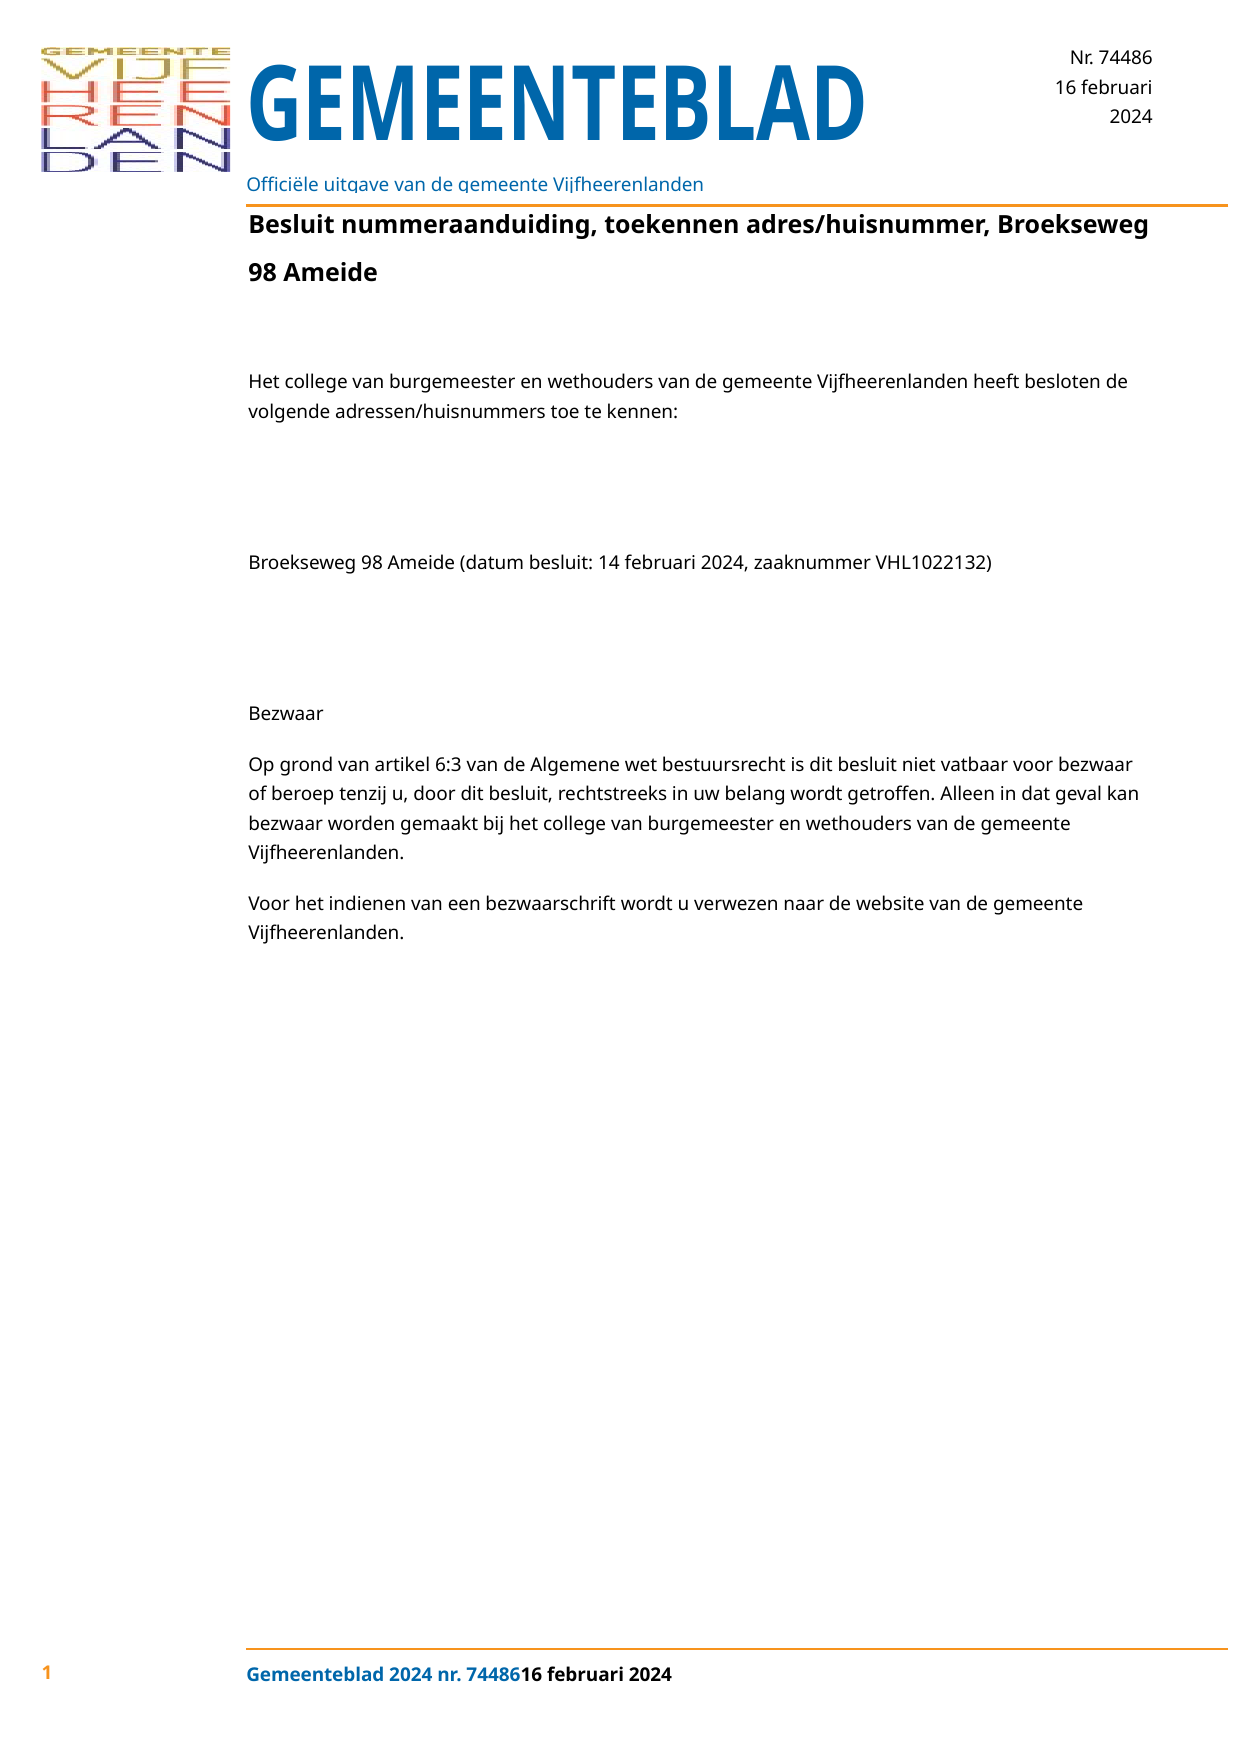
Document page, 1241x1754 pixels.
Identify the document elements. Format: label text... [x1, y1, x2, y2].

text Broekseweg 98 Ameide (datum besluit: 14 februari 2024, zaaknummer VHL1022132) [248, 549, 1152, 575]
text Bezwaar [248, 700, 1152, 726]
text Op grond van artikel 6:3 van de Algemene wet bestuursrecht is dit besluit niet vatbaar voor bezwaar of beroep tenzij u, door dit besluit, rechtstreeks in uw belang wordt getroffen. Alleen in dat geval kan bezwaar worden gemaakt bij het college van burgemeester en wethouders van de gemeente Vijfheerenlanden. [248, 751, 1152, 865]
text Besluit nummeraanduiding, toekennen adres/huisnummer, Broekseweg 98 Ameide [248, 207, 1152, 288]
text Voor het indienen van een bezwaarschrift wordt u verwezen naar de website van de gemeente Vijfheerenlanden. [248, 890, 1152, 945]
text Het college van burgemeester en wethouders van de gemeente Vijfheerenlanden heeft besloten de volgende adressen/huisnummers toe te kennen: [248, 368, 1152, 424]
picture [41, 47, 231, 172]
